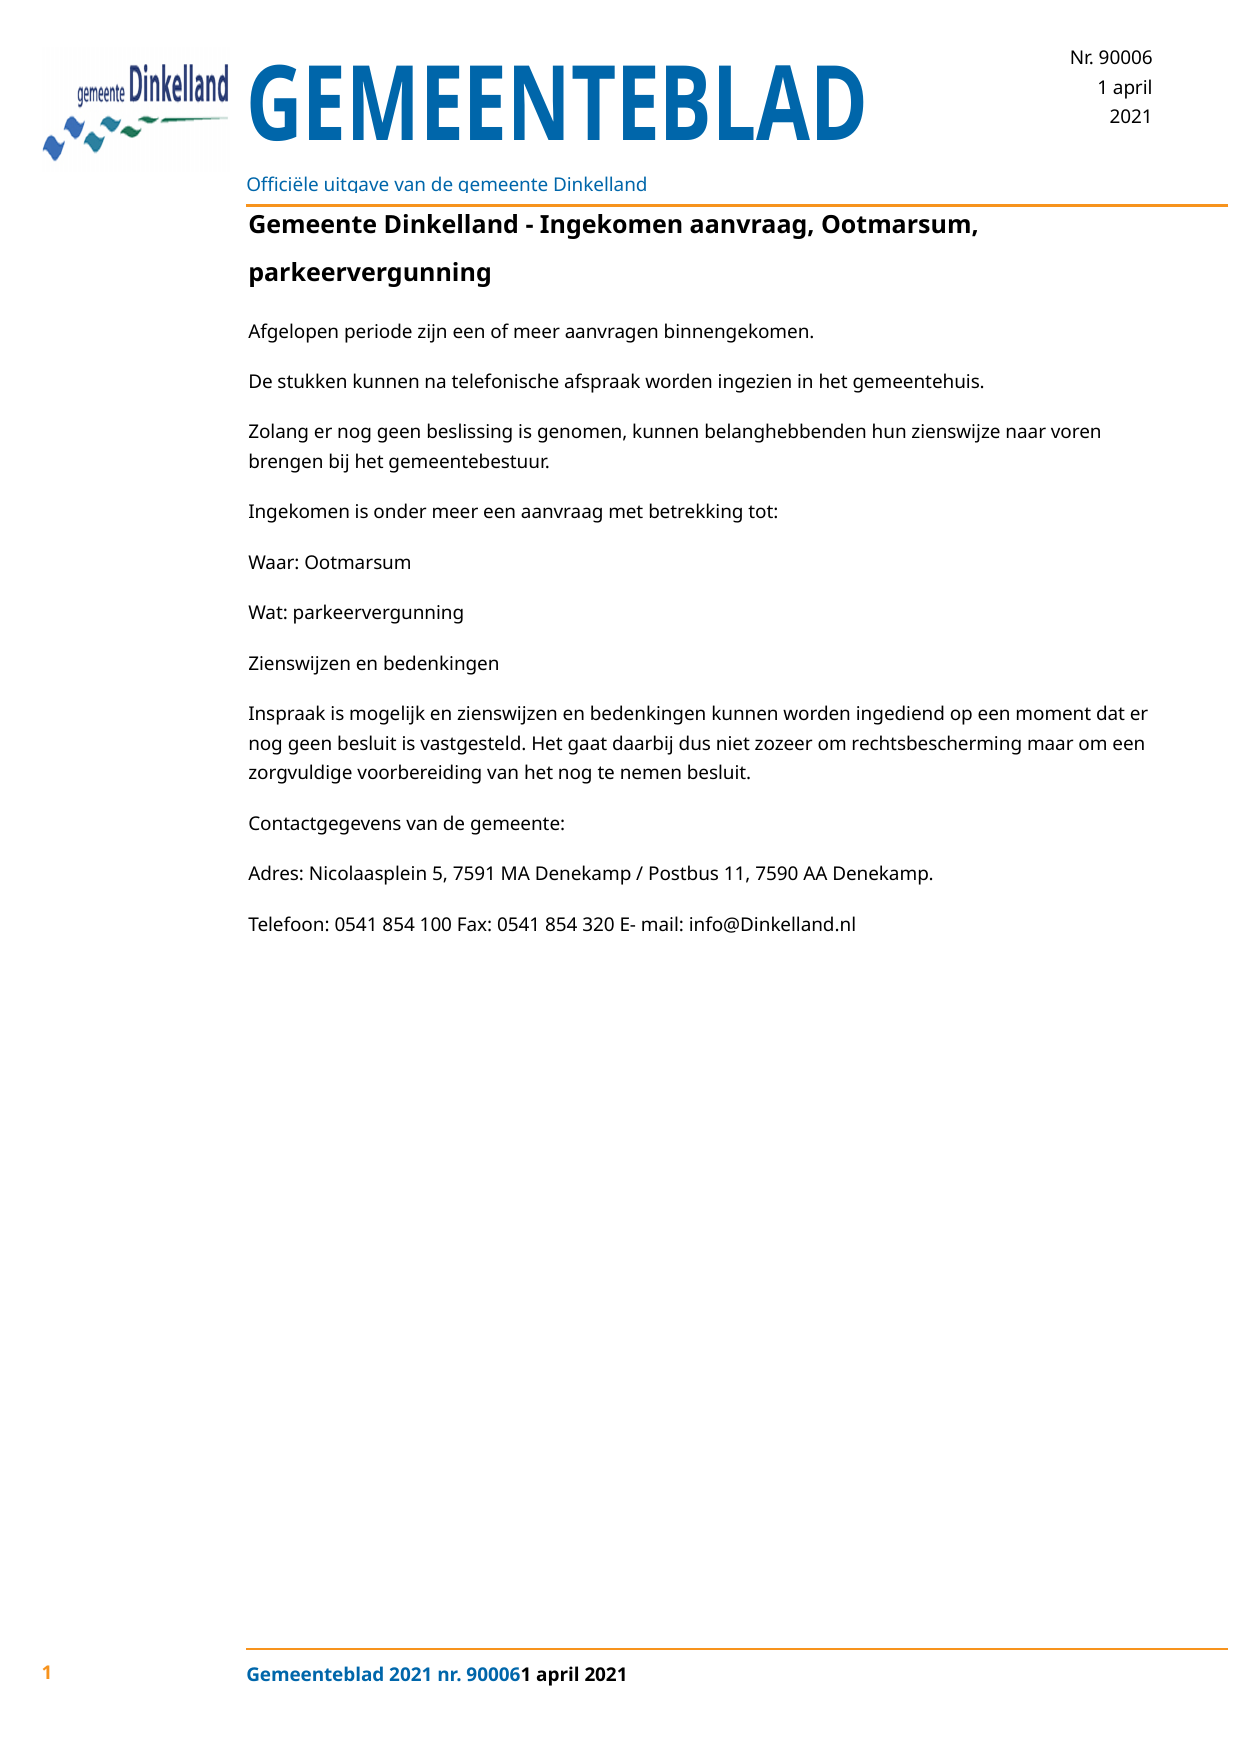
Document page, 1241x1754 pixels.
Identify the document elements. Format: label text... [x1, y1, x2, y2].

text De stukken kunnen na telefonische afspraak worden ingezien in het gemeentehuis. [248, 368, 1152, 394]
text Zienswijzen en bedenkingen [248, 650, 1152, 676]
text Waar: Ootmarsum [248, 549, 1152, 575]
picture [41, 47, 231, 172]
text Ingekomen is onder meer een aanvraag met betrekking tot: [248, 499, 1152, 524]
text Zolang er nog geen beslissing is genomen, kunnen belanghebbenden hun zienswijze naar voren brengen bij het gemeentebestuur. [248, 419, 1152, 474]
text Contactgegevens van de gemeente: [248, 810, 1152, 836]
text Inspraak is mogelijk en zienswijzen en bedenkingen kunnen worden ingediend op een moment dat er nog geen besluit is vastgesteld. Het gaat daarbij dus niet zozeer om rechtsbescherming maar om een zorgvuldige voorbereiding van het nog te nemen besluit. [248, 700, 1152, 785]
text Afgelopen periode zijn een of meer aanvragen binnengekomen. [248, 318, 1152, 344]
text Adres: Nicolaasplein 5, 7591 MA Denekamp / Postbus 11, 7590 AA Denekamp. [248, 860, 1152, 886]
text Gemeente Dinkelland - Ingekomen aanvraag, Ootmarsum, parkeervergunning [248, 207, 1152, 288]
text Wat: parkeervergunning [248, 599, 1152, 625]
text Telefoon: 0541 854 100 Fax: 0541 854 320 E- mail: info@Dinkelland.nl [248, 911, 1152, 937]
